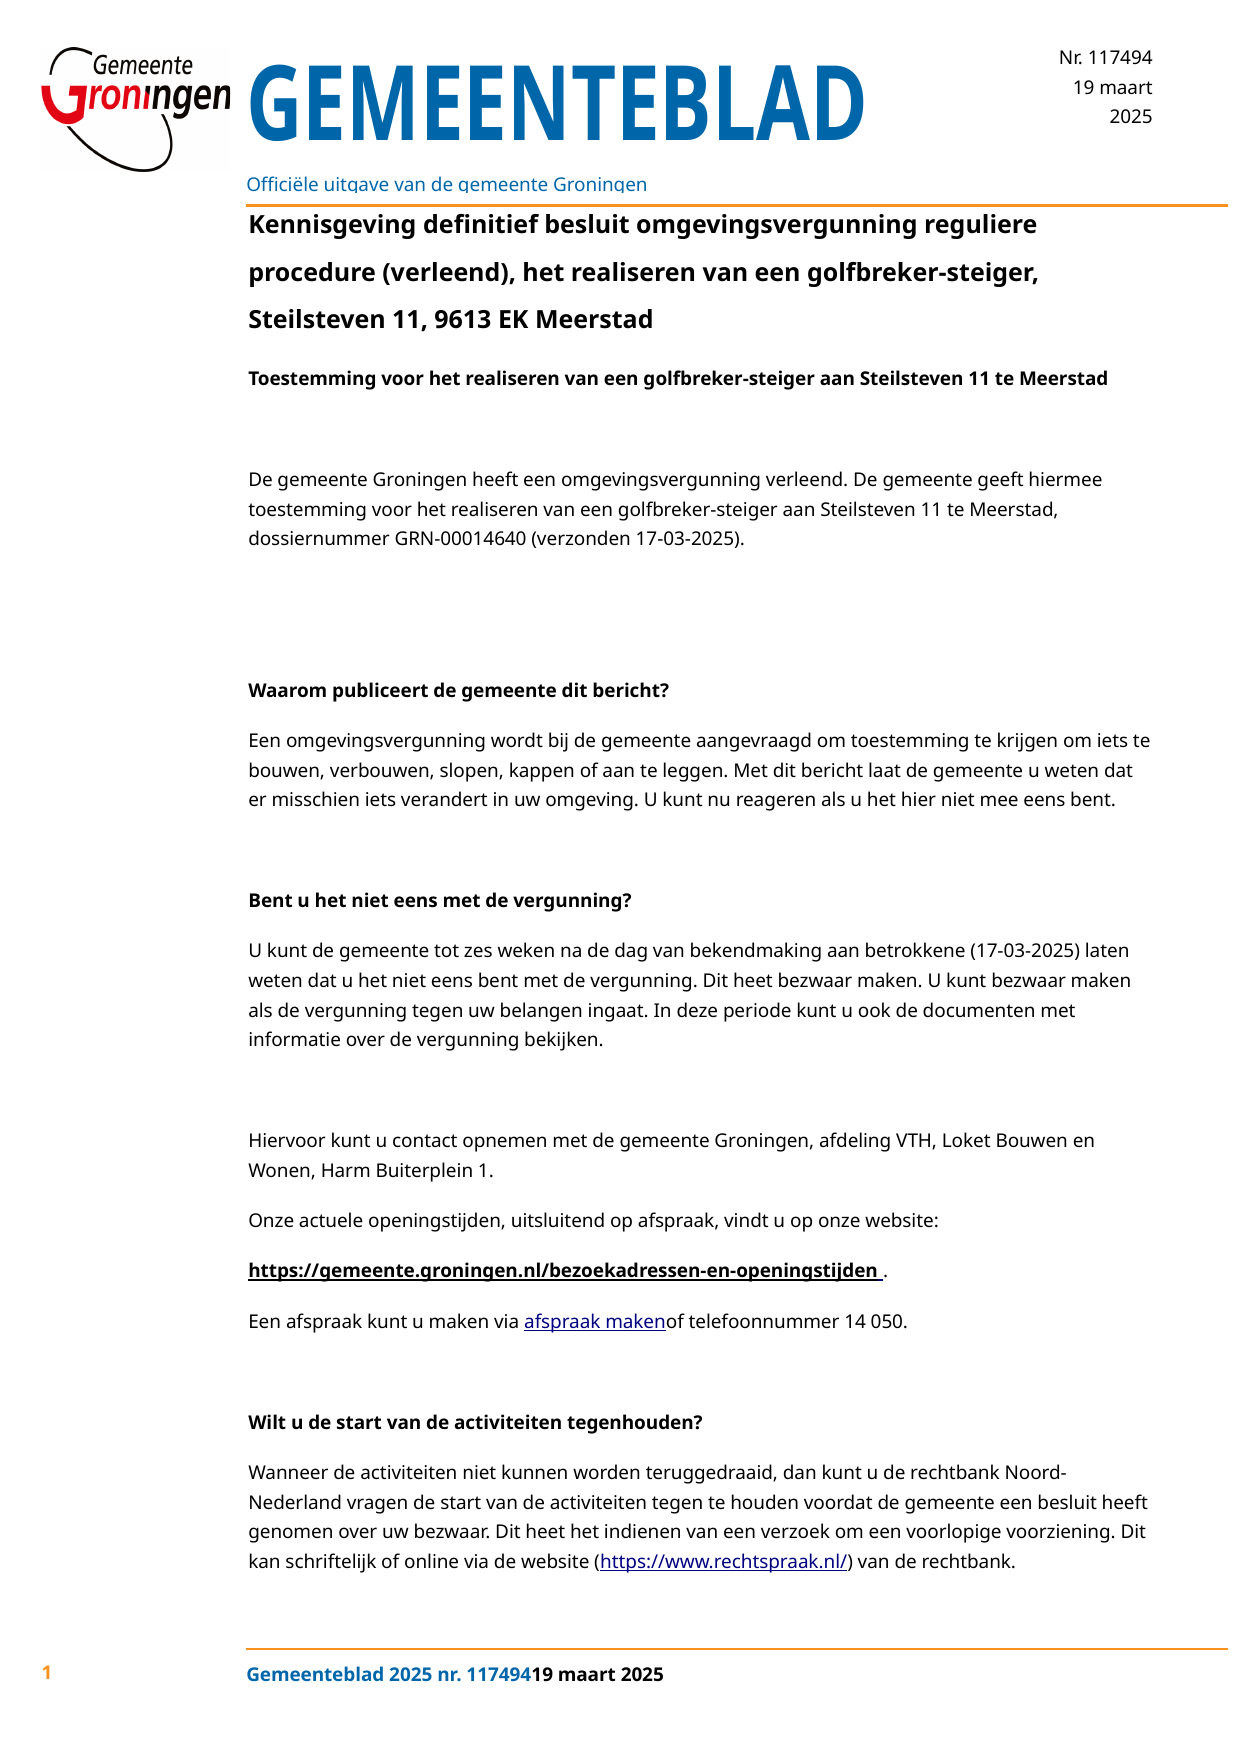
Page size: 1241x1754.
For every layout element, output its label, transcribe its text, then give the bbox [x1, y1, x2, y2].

text U kunt de gemeente tot zes weken na de dag van bekendmaking aan betrokkene (17-03-2025) laten weten dat u het niet eens bent met de vergunning. Dit heet bezwaar maken. U kunt bezwaar maken als de vergunning tegen uw belangen ingaat. In deze periode kunt u ook de documenten met informatie over de vergunning bekijken. [248, 938, 1152, 1052]
text Toestemming voor het realiseren van een golfbreker-steiger aan Steilsteven 11 te Meerstad [248, 366, 1152, 391]
text Een omgevingsvergunning wordt bij de gemeente aangevraagd om toestemming te krijgen om iets te bouwen, verbouwen, slopen, kappen of aan te leggen. Met dit bericht laat de gemeente u weten dat er misschien iets verandert in uw omgeving. U kunt nu reageren als u het hier niet mee eens bent. [248, 727, 1152, 812]
text Onze actuele openingstijden, uitsluitend op afspraak, vindt u op onze website: [248, 1207, 1152, 1233]
text Hiervoor kunt u contact opnemen met de gemeente Groningen, afdeling VTH, Loket Bouwen en Wonen, Harm Buiterplein 1. [248, 1127, 1152, 1182]
text Waarom publiceert de gemeente dit bericht? [248, 677, 1152, 702]
text Wanneer de activiteiten niet kunnen worden teruggedraaid, dan kunt u de rechtbank Noord-Nederland vragen de start van de activiteiten tegen te houden voordat de gemeente een besluit heeft genomen over uw bezwaar. Dit heet het indienen van een verzoek om een voorlopige voorziening. Dit kan schriftelijk of online via de website (https://www.rechtspraak.nl/) van de rechtbank. [248, 1459, 1152, 1574]
text Kennisgeving definitief besluit omgevingsvergunning reguliere procedure (verleend), het realiseren van een golfbreker-steiger, Steilsteven 11, 9613 EK Meerstad [248, 207, 1152, 336]
text De gemeente Groningen heeft een omgevingsvergunning verleend. De gemeente geeft hiermee toestemming voor het realiseren van een golfbreker-steiger aan Steilsteven 11 te Meerstad, dossiernummer GRN-00014640 (verzonden 17-03-2025). [248, 466, 1152, 551]
text Een afspraak kunt u maken via afspraak makenof telefoonnummer 14 050. [248, 1308, 1152, 1334]
text Bent u het niet eens met de vergunning? [248, 887, 1152, 913]
text https://gemeente.groningen.nl/bezoekadressen-en-openingstijden . [248, 1258, 1152, 1283]
text Wilt u de start van de activiteiten tegenhouden? [248, 1409, 1152, 1434]
picture [41, 47, 231, 172]
